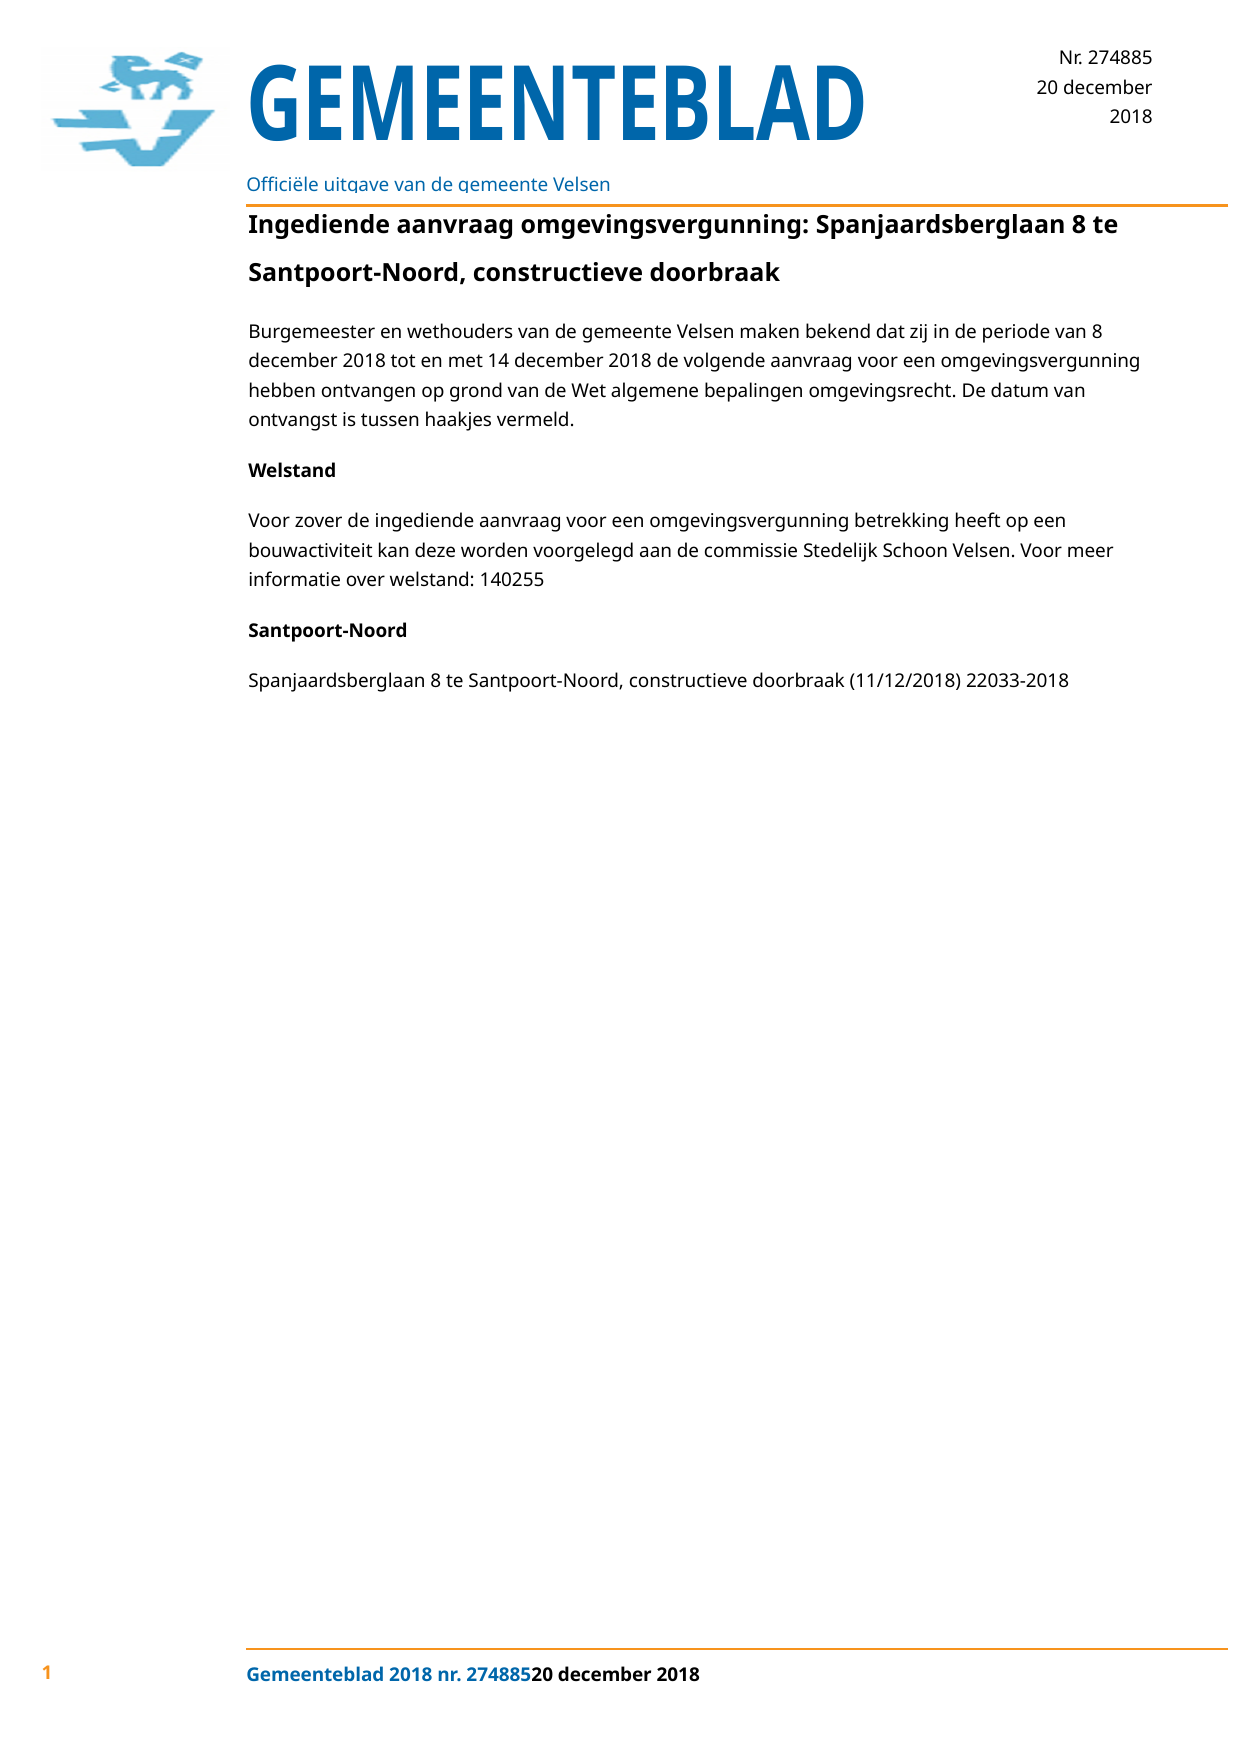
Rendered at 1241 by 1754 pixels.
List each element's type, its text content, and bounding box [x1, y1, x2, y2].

text Burgemeester en wethouders van de gemeente Velsen maken bekend dat zij in de periode van 8 december 2018 tot en met 14 december 2018 de volgende aanvraag voor een omgevingsvergunning hebben ontvangen op grond van de Wet algemene bepalingen omgevingsrecht. De datum van ontvangst is tussen haakjes vermeld. [248, 318, 1152, 432]
text Santpoort-Noord [248, 617, 1152, 643]
text Ingediende aanvraag omgevingsvergunning: Spanjaardsberglaan 8 te Santpoort-Noord, constructieve doorbraak [248, 207, 1152, 288]
text Spanjaardsberglaan 8 te Santpoort-Noord, constructieve doorbraak (11/12/2018) 22033-2018 [248, 667, 1152, 693]
text Welstand [248, 457, 1152, 483]
picture [41, 47, 231, 172]
text Voor zover de ingediende aanvraag voor een omgevingsvergunning betrekking heeft op een bouwactiviteit kan deze worden voorgelegd aan de commissie Stedelijk Schoon Velsen. Voor meer informatie over welstand: 140255 [248, 507, 1152, 592]
